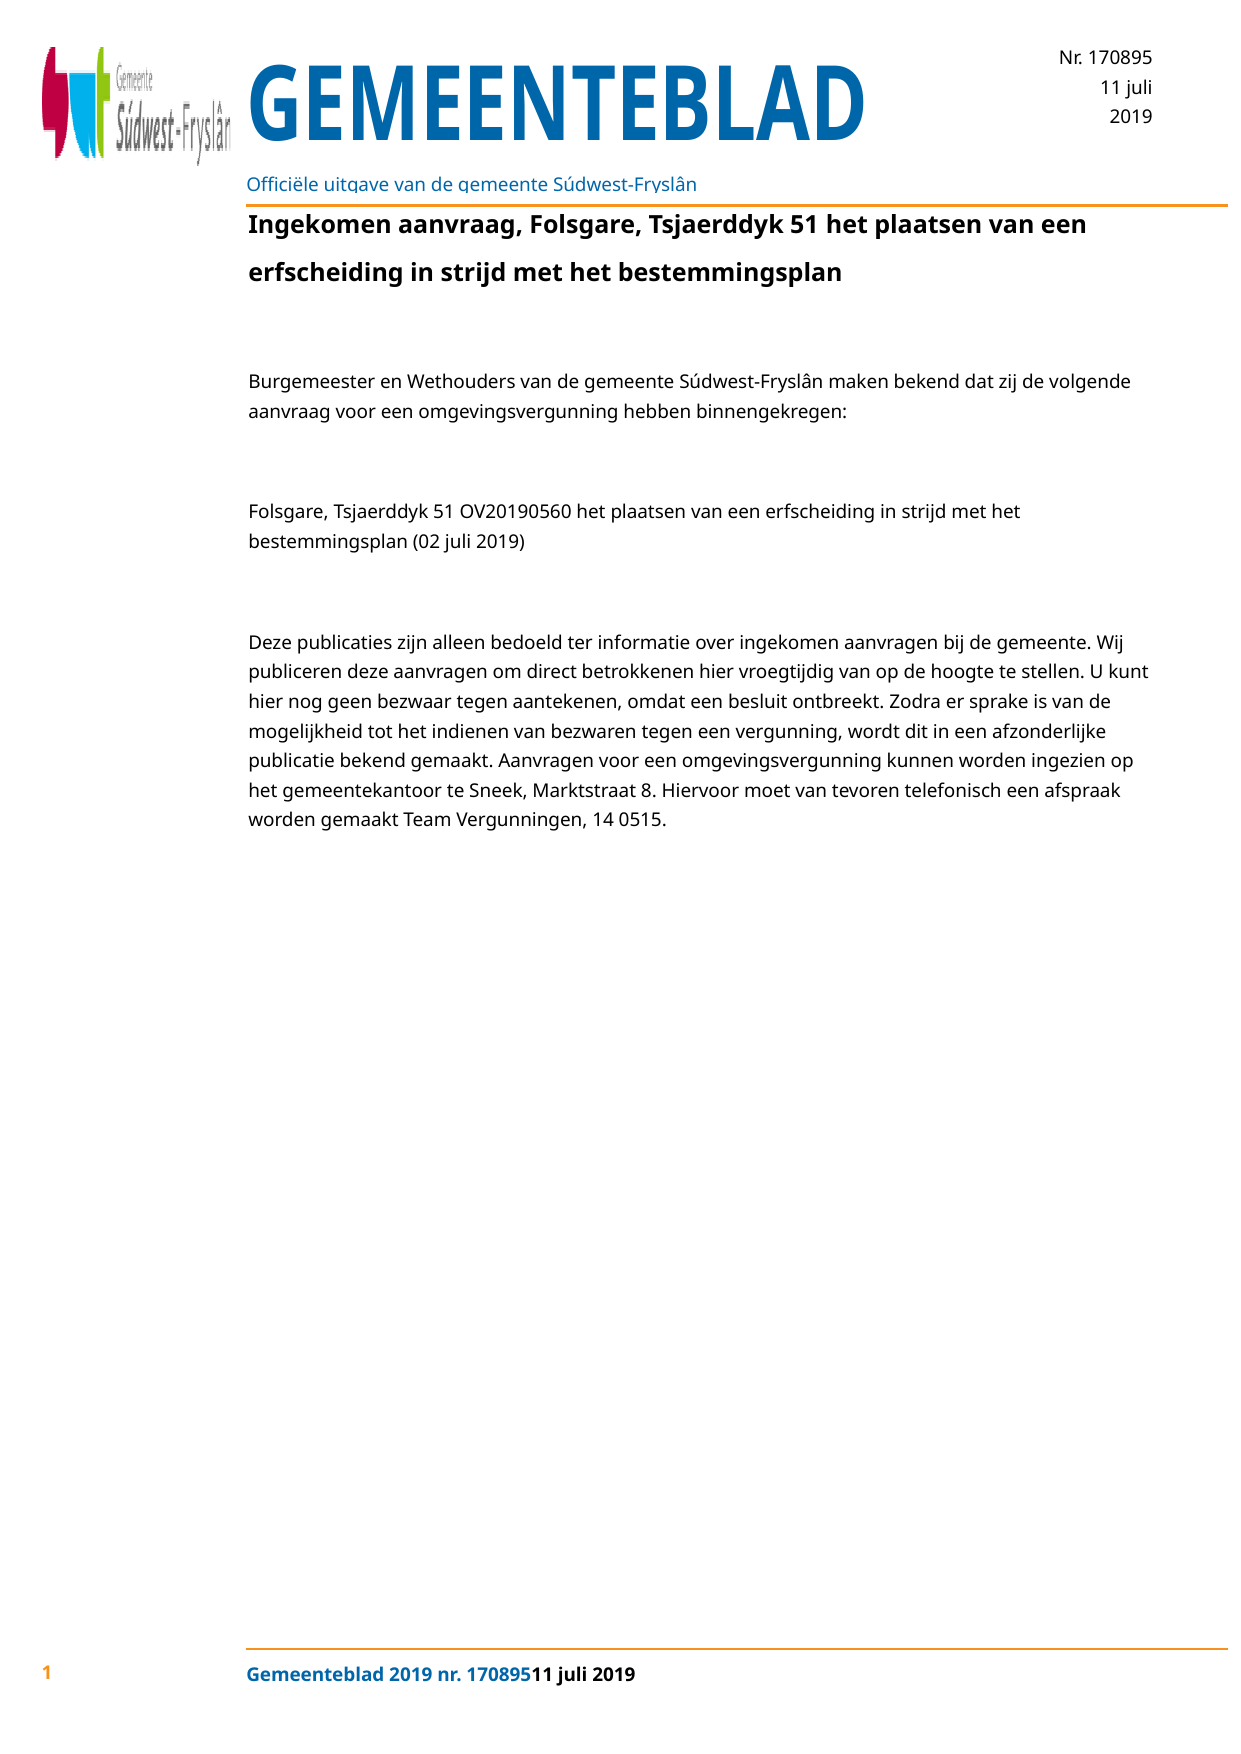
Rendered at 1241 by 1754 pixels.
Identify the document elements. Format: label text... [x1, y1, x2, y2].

picture [41, 47, 231, 172]
text Burgemeester en Wethouders van de gemeente Súdwest-Fryslân maken bekend dat zij de volgende aanvraag voor een omgevingsvergunning hebben binnengekregen: [248, 368, 1152, 424]
text Folsgare, Tsjaerddyk 51 OV20190560 het plaatsen van een erfscheiding in strijd met het bestemmingsplan (02 juli 2019) [248, 499, 1152, 554]
text Ingekomen aanvraag, Folsgare, Tsjaerddyk 51 het plaatsen van een erfscheiding in strijd met het bestemmingsplan [248, 207, 1152, 288]
text Deze publicaties zijn alleen bedoeld ter informatie over ingekomen aanvragen bij de gemeente. Wij publiceren deze aanvragen om direct betrokkenen hier vroegtijdig van op de hoogte te stellen. U kunt hier nog geen bezwaar tegen aantekenen, omdat een besluit ontbreekt. Zodra er sprake is van de mogelijkheid tot het indienen van bezwaren tegen een vergunning, wordt dit in een afzonderlijke publicatie bekend gemaakt. Aanvragen voor een omgevingsvergunning kunnen worden ingezien op het gemeentekantoor te Sneek, Marktstraat 8. Hiervoor moet van tevoren telefonisch een afspraak worden gemaakt Team Vergunningen, 14 0515. [248, 629, 1152, 832]
